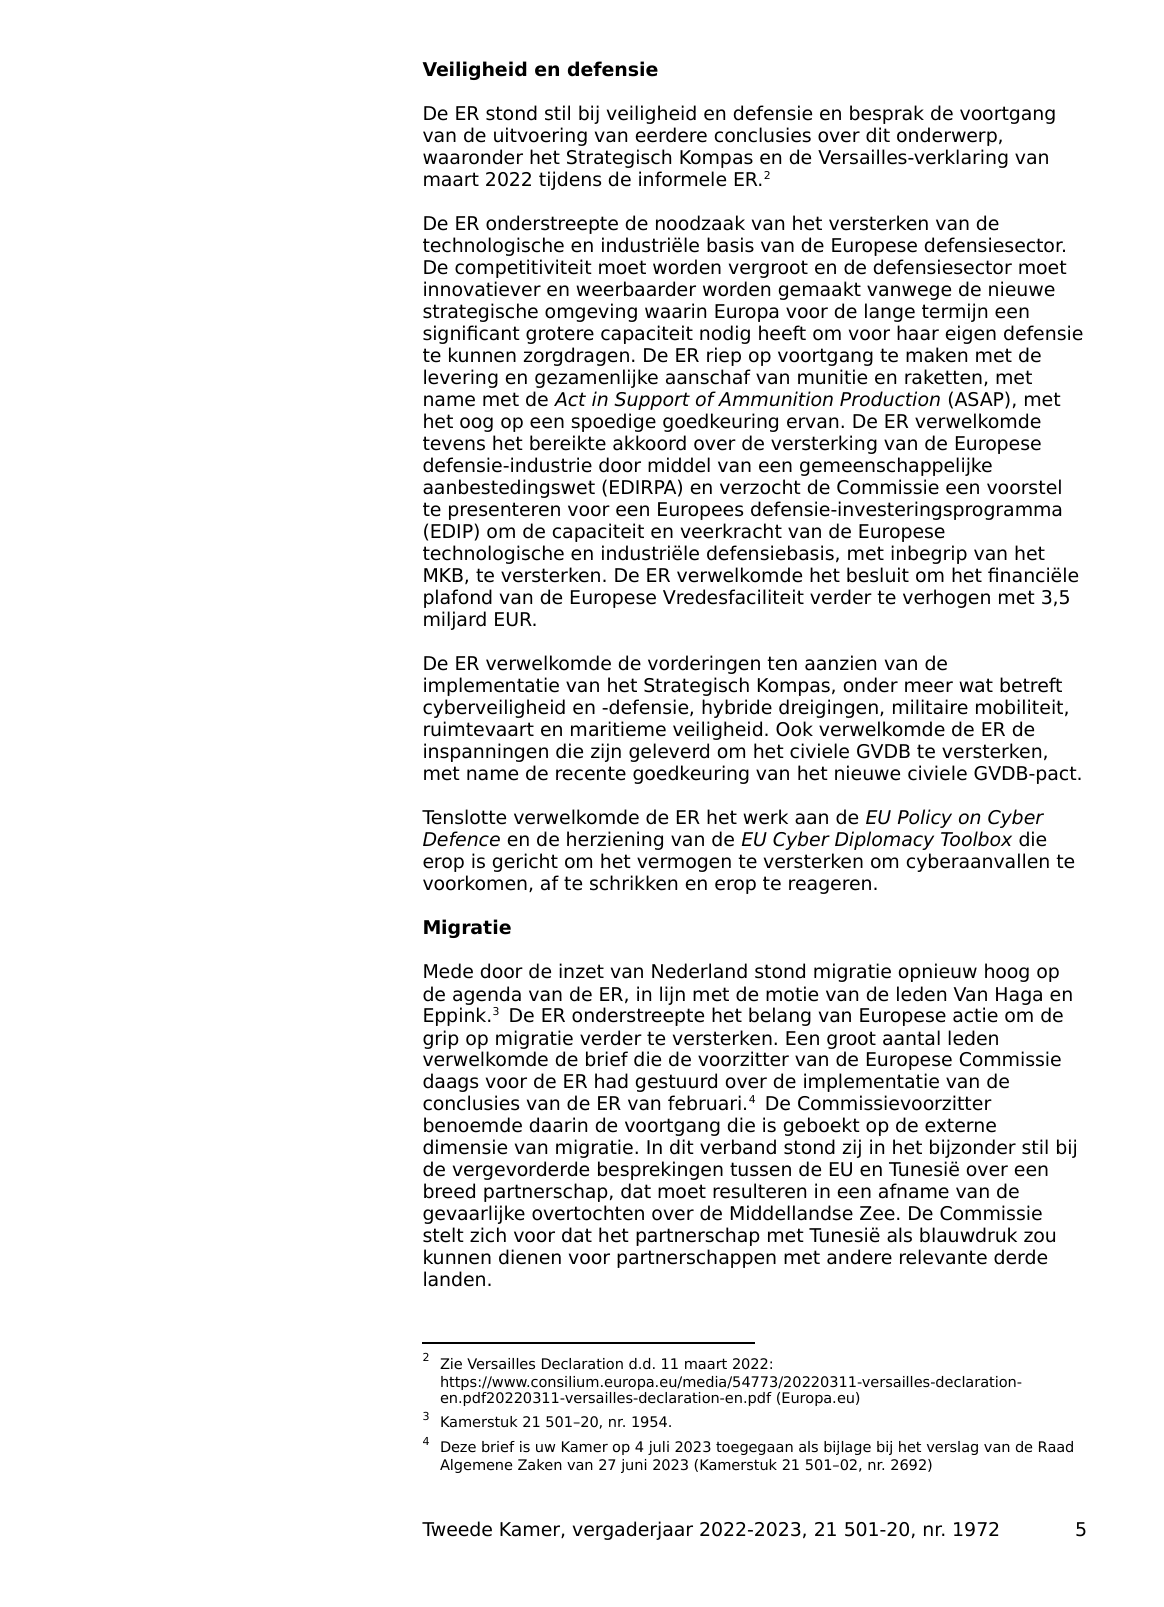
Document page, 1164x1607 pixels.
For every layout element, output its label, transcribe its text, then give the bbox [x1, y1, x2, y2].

text Deze brief is uw Kamer op 4 juli 2023 toegegaan als bijlage bij het verslag van de Raad Algemene Zaken van 27 juni 2023 (Kamerstuk 21 501–02, nr. 2692) [422, 1435, 1087, 1474]
subtitle Migratie [422, 917, 1087, 939]
text Zie Versailles Declaration d.d. 11 maart 2022: https://www.consilium.europa.eu/media/54773/20220311-versailles-declaration-en.pdf20220311-versailles-declaration-en.pdf (Europa.eu) [422, 1352, 1087, 1407]
text De ER stond stil bij veiligheid en defensie en besprak de voortgang van de uitvoering van eerdere conclusies over dit onderwerp, waaronder het Strategisch Kompas en de Versailles-verklaring van maart 2022 tijdens de informele ER. [422, 103, 1087, 191]
text Mede door de inzet van Nederland stond migratie opnieuw hoog op de agenda van de ER, in lijn met de motie van de leden Van Haga en Eppink. De ER onderstreepte het belang van Europese actie om de grip op migratie verder te versterken. Een groot aantal leden verwelkomde de brief die de voorzitter van de Europese Commissie daags voor de ER had gestuurd over de implementatie van de conclusies van de ER van februari. De Commissievoorzitter benoemde daarin de voortgang die is geboekt op de externe dimensie van migratie. In dit verband stond zij in het bijzonder stil bij de vergevorderde besprekingen tussen de EU en Tunesië over een breed partnerschap, dat moet resulteren in een afname van de gevaarlijke overtochten over de Middellandse Zee. De Commissie stelt zich voor dat het partnerschap met Tunesië als blauwdruk zou kunnen dienen voor partnerschappen met andere relevante derde landen. [422, 961, 1087, 1291]
text De ER onderstreepte de noodzaak van het versterken van de technologische en industriële basis van de Europese defensiesector. De competitiviteit moet worden vergroot en de defensiesector moet innovatiever en weerbaarder worden gemaakt vanwege de nieuwe strategische omgeving waarin Europa voor de lange termijn een significant grotere capaciteit nodig heeft om voor haar eigen defensie te kunnen zorgdragen. De ER riep op voortgang te maken met de levering en gezamenlijke aanschaf van munitie en raketten, met name met de Act in Support of Ammunition Production (ASAP), met het oog op een spoedige goedkeuring ervan. De ER verwelkomde tevens het bereikte akkoord over de versterking van de Europese defensie-industrie door middel van een gemeenschappelijke aanbestedingswet (EDIRPA) en verzocht de Commissie een voorstel te presenteren voor een Europees defensie-investeringsprogramma (EDIP) om de capaciteit en veerkracht van de Europese technologische en industriële defensiebasis, met inbegrip van het MKB, te versterken. De ER verwelkomde het besluit om het financiële plafond van de Europese Vredesfaciliteit verder te verhogen met 3,5 miljard EUR. [422, 213, 1087, 631]
text Kamerstuk 21 501–20, nr. 1954. [422, 1410, 1087, 1432]
subtitle Veiligheid en defensie [422, 59, 1087, 81]
text Tenslotte verwelkomde de ER het werk aan de EU Policy on Cyber Defence en de herziening van de EU Cyber Diplomacy Toolbox die erop is gericht om het vermogen te versterken om cyberaanvallen te voorkomen, af te schrikken en erop te reageren. [422, 807, 1087, 895]
text De ER verwelkomde de vorderingen ten aanzien van de implementatie van het Strategisch Kompas, onder meer wat betreft cyberveiligheid en -defensie, hybride dreigingen, militaire mobiliteit, ruimtevaart en maritieme veiligheid. Ook verwelkomde de ER de inspanningen die zijn geleverd om het civiele GVDB te versterken, met name de recente goedkeuring van het nieuwe civiele GVDB-pact. [422, 653, 1087, 785]
